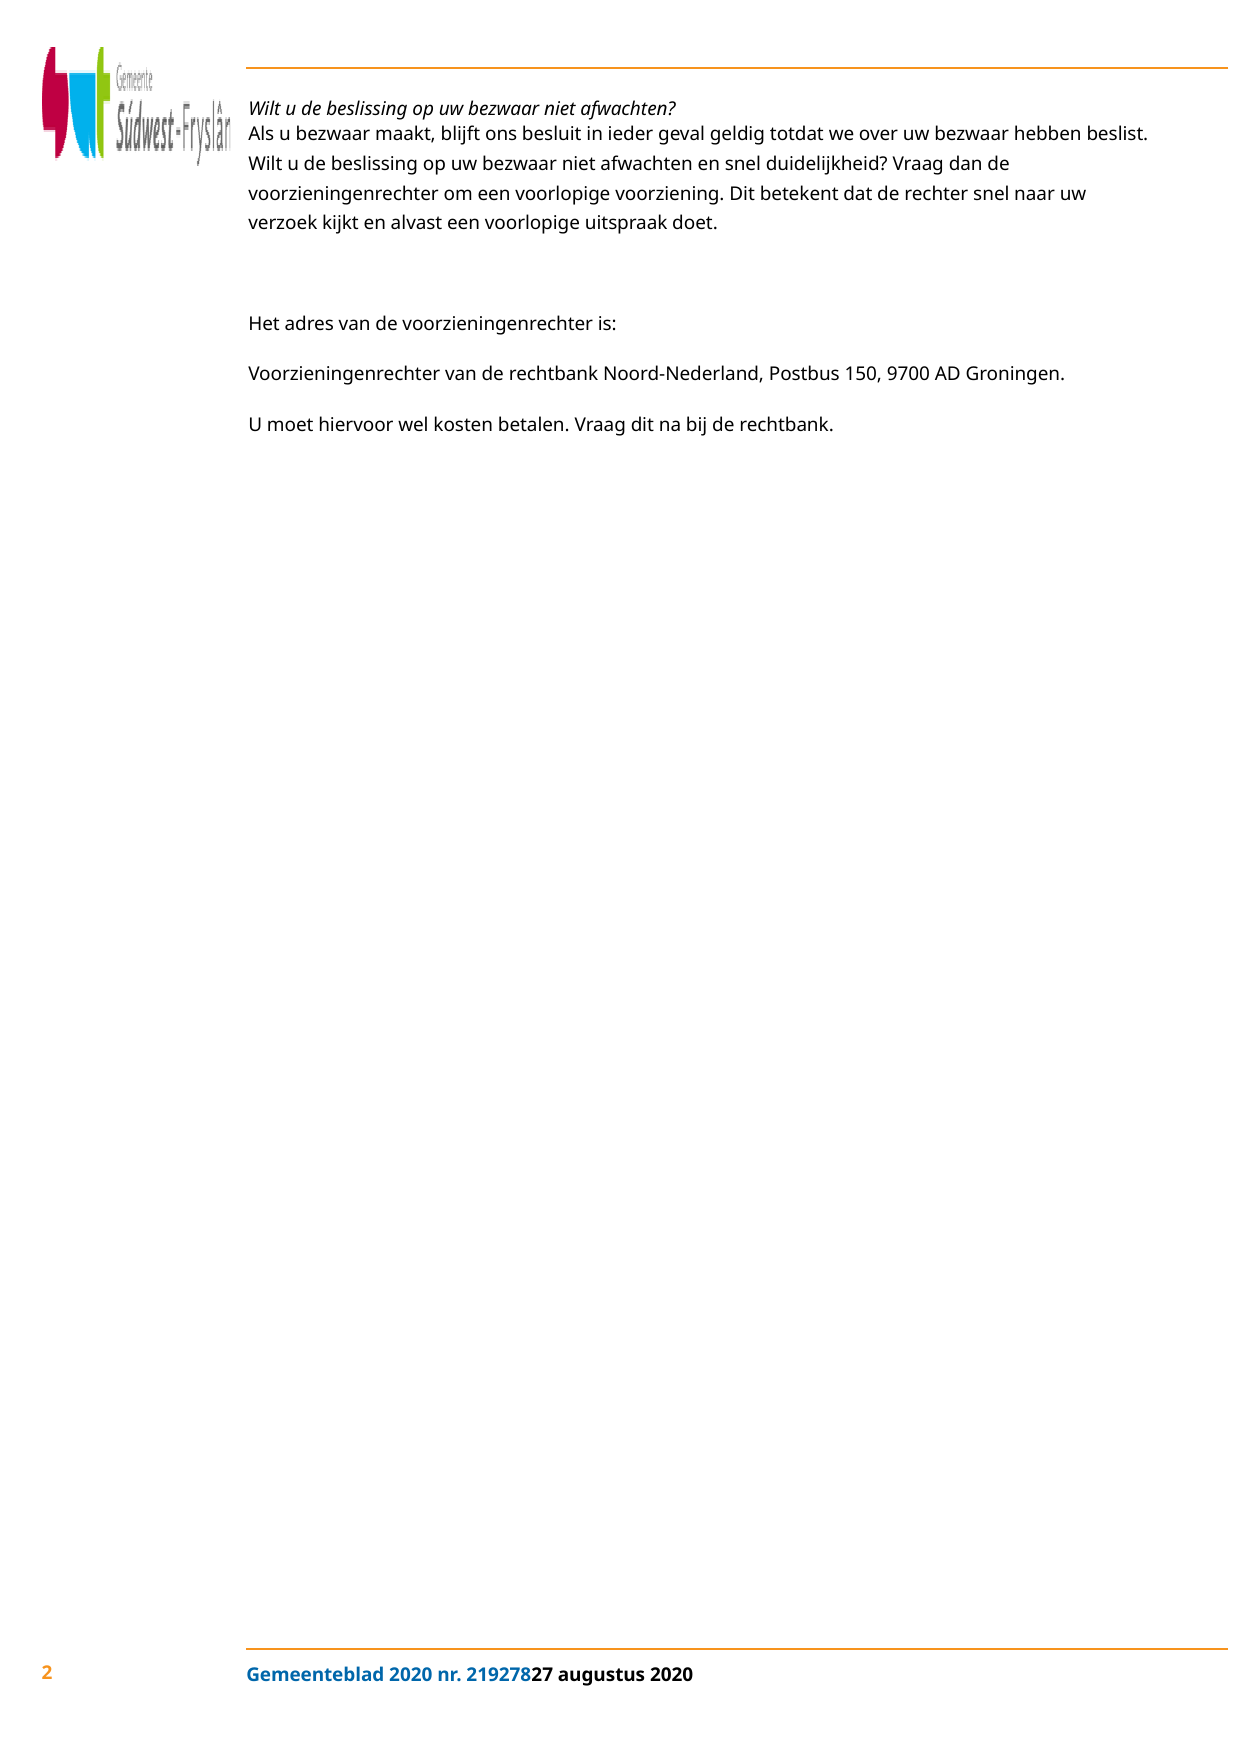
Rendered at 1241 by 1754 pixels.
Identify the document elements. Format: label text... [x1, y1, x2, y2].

text Voorzieningenrechter van de rechtbank Noord-Nederland, Postbus 150, 9700 AD Groningen. [248, 361, 1152, 386]
text Wilt u de beslissing op uw bezwaar niet afwachten? [248, 95, 1152, 121]
picture [41, 47, 231, 172]
text U moet hiervoor wel kosten betalen. Vraag dit na bij de rechtbank. [248, 411, 1152, 437]
text Het adres van de voorzieningenrechter is: [248, 310, 1152, 336]
text Als u bezwaar maakt, blijft ons besluit in ieder geval geldig totdat we over uw bezwaar hebben beslist. Wilt u de beslissing op uw bezwaar niet afwachten en snel duidelijkheid? Vraag dan de voorzieningenrechter om een voorlopige voorziening. Dit betekent dat de rechter snel naar uw verzoek kijkt en alvast een voorlopige uitspraak doet. [248, 121, 1152, 235]
